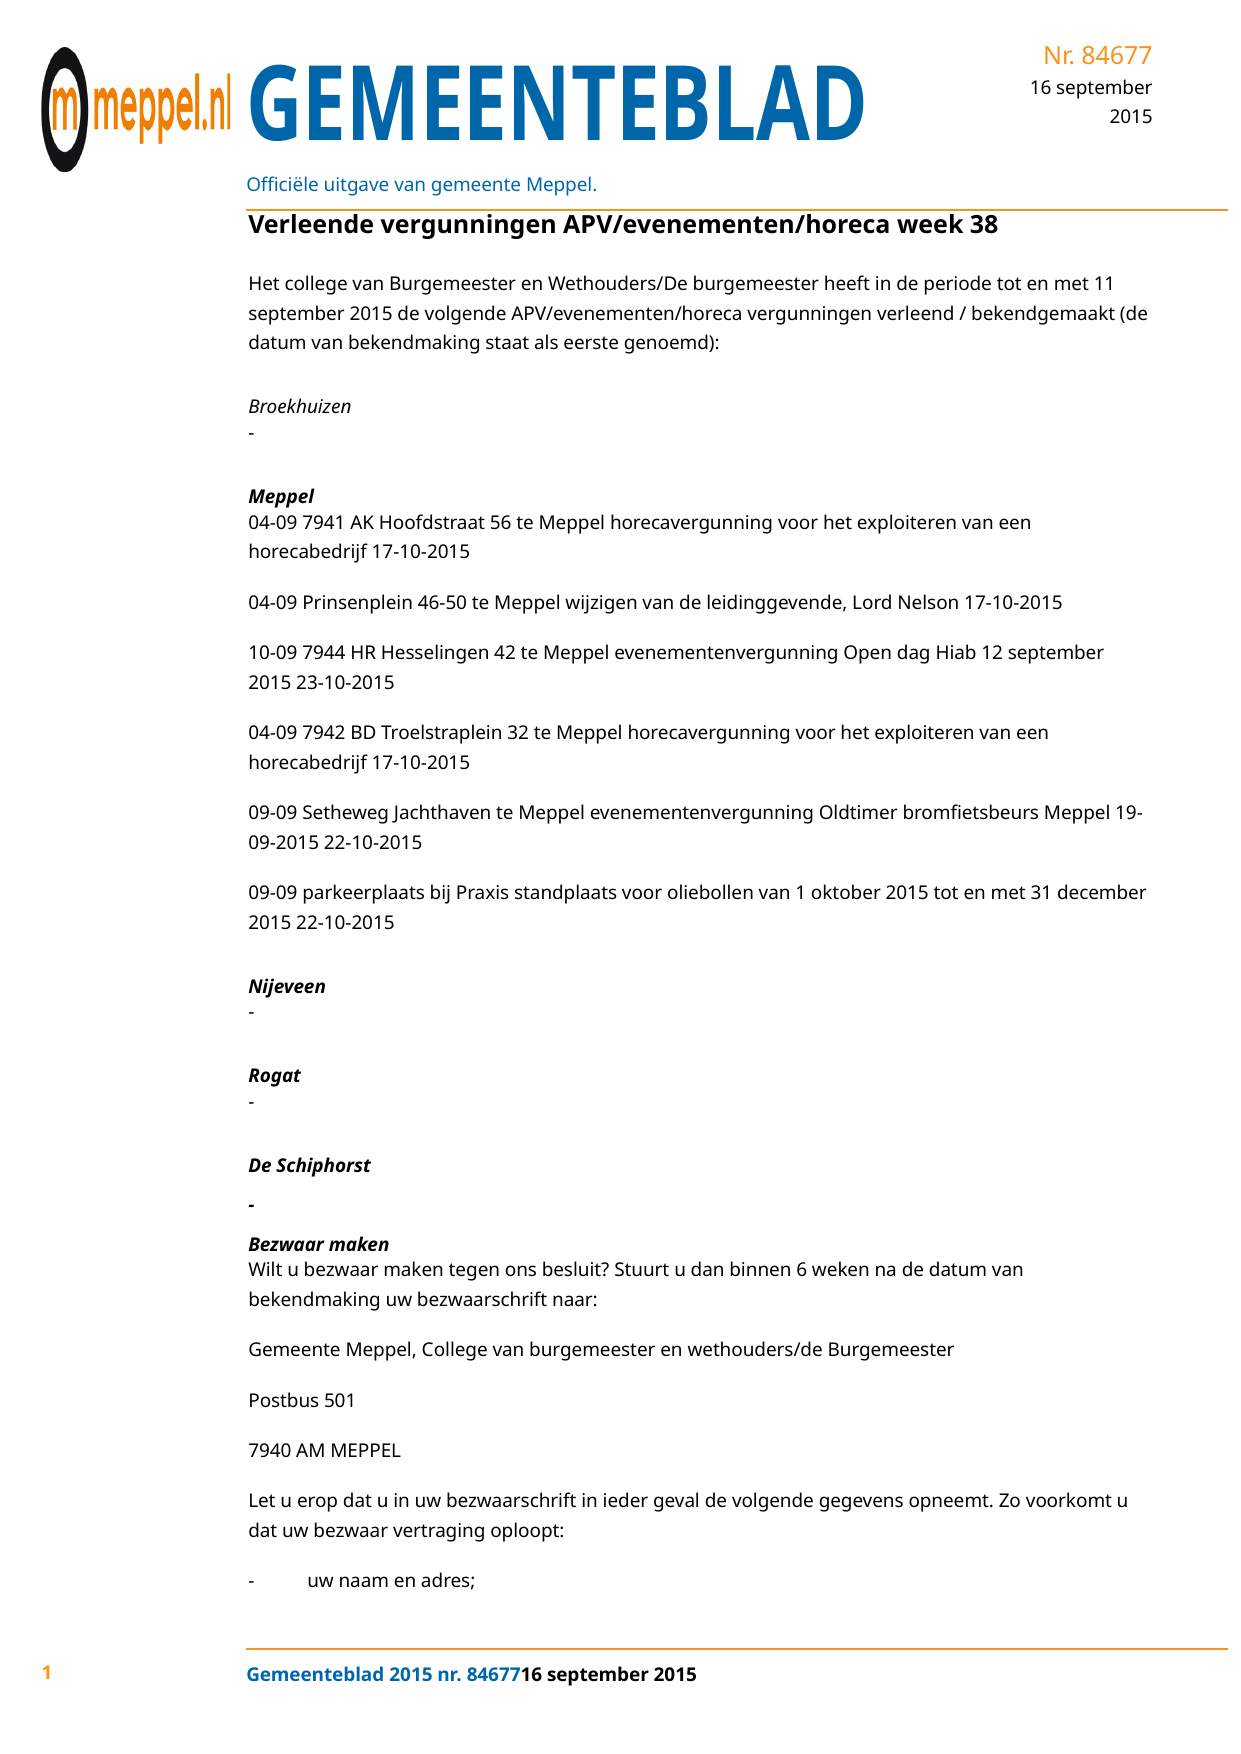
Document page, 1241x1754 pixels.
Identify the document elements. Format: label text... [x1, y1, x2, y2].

text De Schiphorst [248, 1152, 1152, 1178]
text Broekhuizen [248, 393, 1152, 419]
text - [248, 998, 1152, 1024]
text 09-09 parkeerplaats bij Praxis standplaats voor oliebollen van 1 oktober 2015 tot en met 31 december 2015 22-10-2015 [248, 879, 1152, 934]
text 04-09 Prinsenplein 46-50 te Meppel wijzigen van de leidinggevende, Lord Nelson 17-10-2015 [248, 589, 1152, 614]
text - [248, 1088, 1152, 1114]
list uw naam en adres; [248, 1568, 1152, 1593]
text Verleende vergunningen APV/evenementen/horeca week 38 [248, 211, 1152, 241]
text Rogat [248, 1062, 1152, 1088]
text - [248, 1191, 1152, 1217]
text Gemeente Meppel, College van burgemeester en wethouders/de Burgemeester [248, 1336, 1152, 1362]
text 10-09 7944 HR Hesselingen 42 te Meppel evenementenvergunning Open dag Hiab 12 september 2015 23-10-2015 [248, 639, 1152, 694]
text 7940 AM MEPPEL [248, 1437, 1152, 1463]
text Wilt u bezwaar maken tegen ons besluit? Stuurt u dan binnen 6 weken na de datum van bekendmaking uw bezwaarschrift naar: [248, 1256, 1152, 1312]
text Nijeveen [248, 973, 1152, 998]
text Bezwaar maken [248, 1231, 1152, 1256]
text Let u erop dat u in uw bezwaarschrift in ieder geval de volgende gegevens opneemt. Zo voorkomt u dat uw bezwaar vertraging oploopt: [248, 1488, 1152, 1543]
text - [248, 419, 1152, 445]
text 04-09 7941 AK Hoofdstraat 56 te Meppel horecavergunning voor het exploiteren van een horecabedrijf 17-10-2015 [248, 509, 1152, 564]
text 04-09 7942 BD Troelstraplein 32 te Meppel horecavergunning voor het exploiteren van een horecabedrijf 17-10-2015 [248, 719, 1152, 774]
text Het college van Burgemeester en Wethouders/De burgemeester heeft in de periode tot en met 11 september 2015 de volgende APV/evenementen/horeca vergunningen verleend / bekendgemaakt (de datum van bekendmaking staat als eerste genoemd): [248, 270, 1152, 355]
text 09-09 Setheweg Jachthaven te Meppel evenementenvergunning Oldtimer bromfietsbeurs Meppel 19-09-2015 22-10-2015 [248, 799, 1152, 854]
text Meppel [248, 483, 1152, 509]
text Postbus 501 [248, 1387, 1152, 1413]
picture [41, 47, 231, 172]
